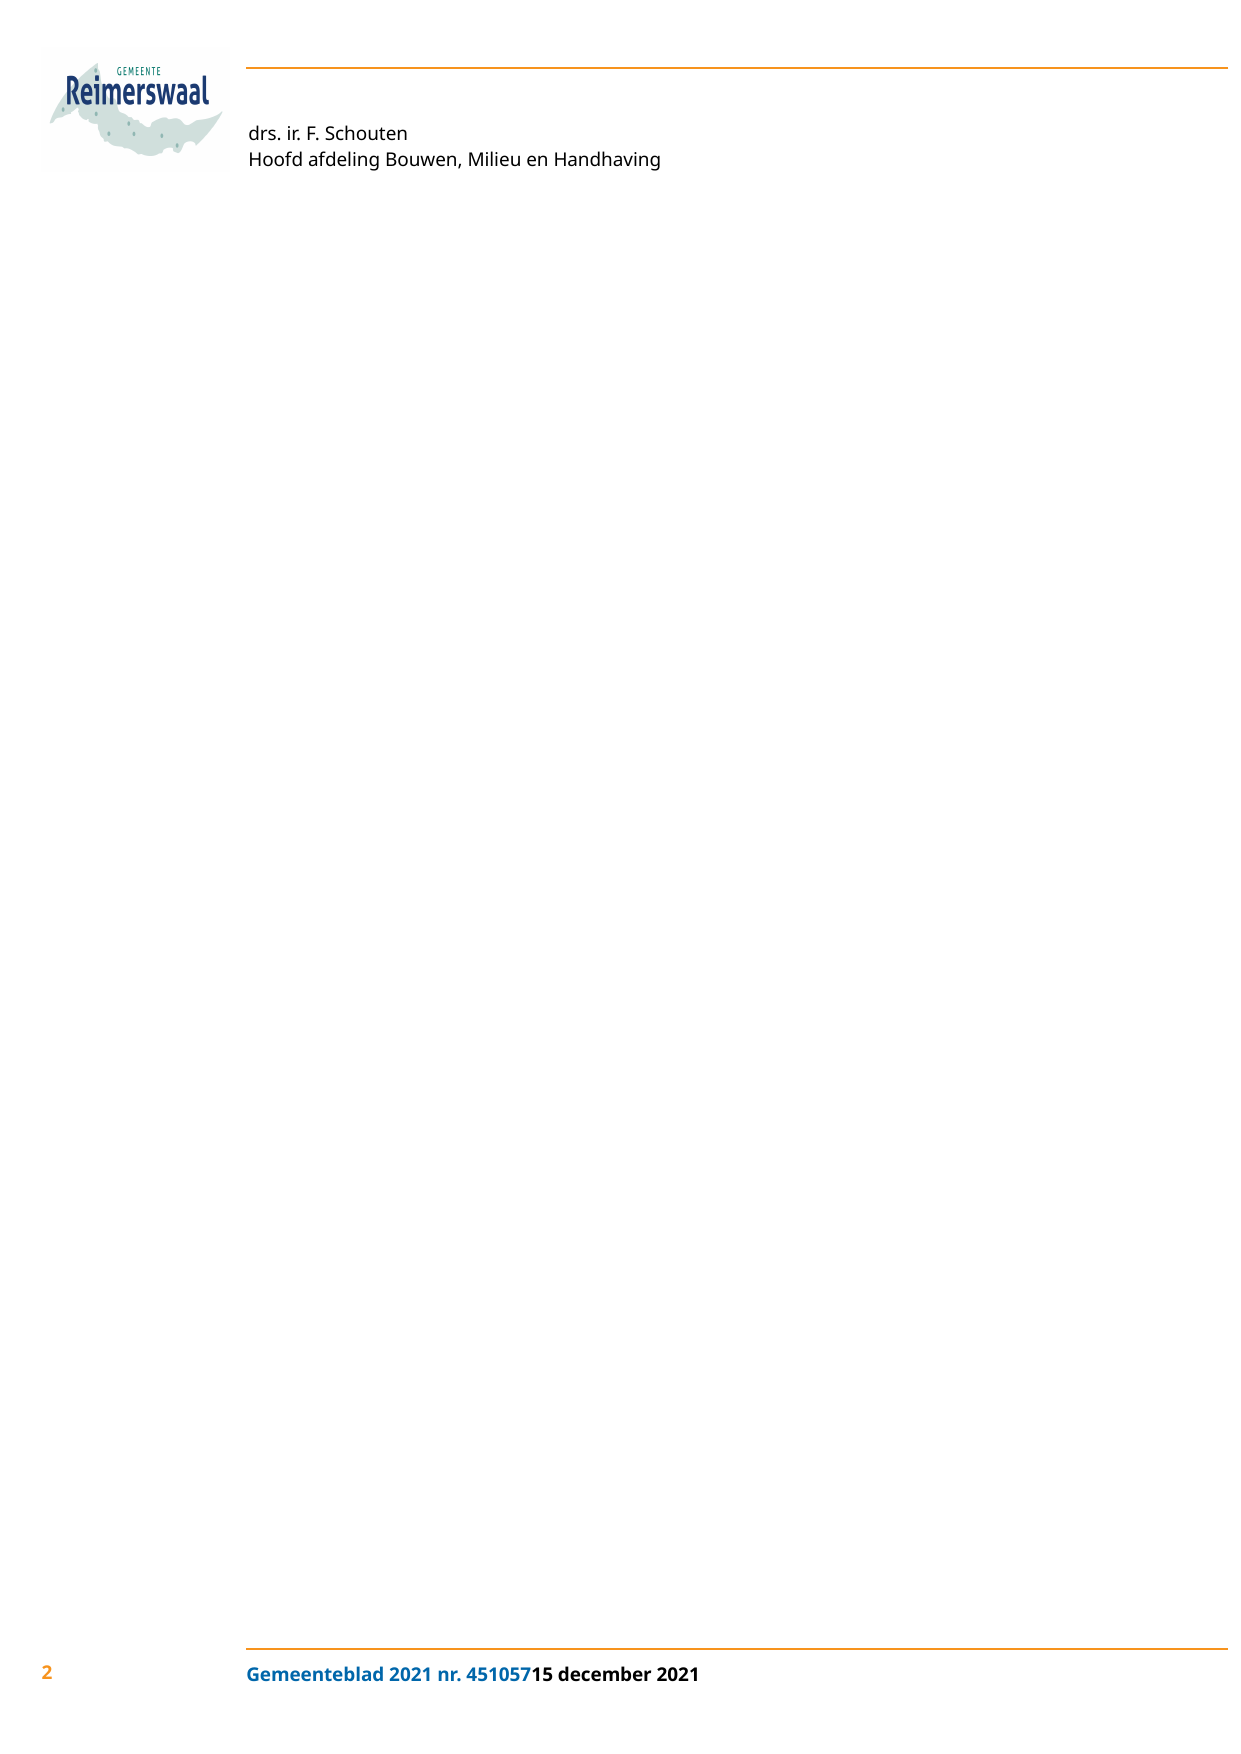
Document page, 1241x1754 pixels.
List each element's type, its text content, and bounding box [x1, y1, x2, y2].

text Hoofd afdeling Bouwen, Milieu en Handhaving [248, 146, 1152, 172]
picture [41, 47, 231, 172]
text drs. ir. F. Schouten [248, 121, 1152, 146]
